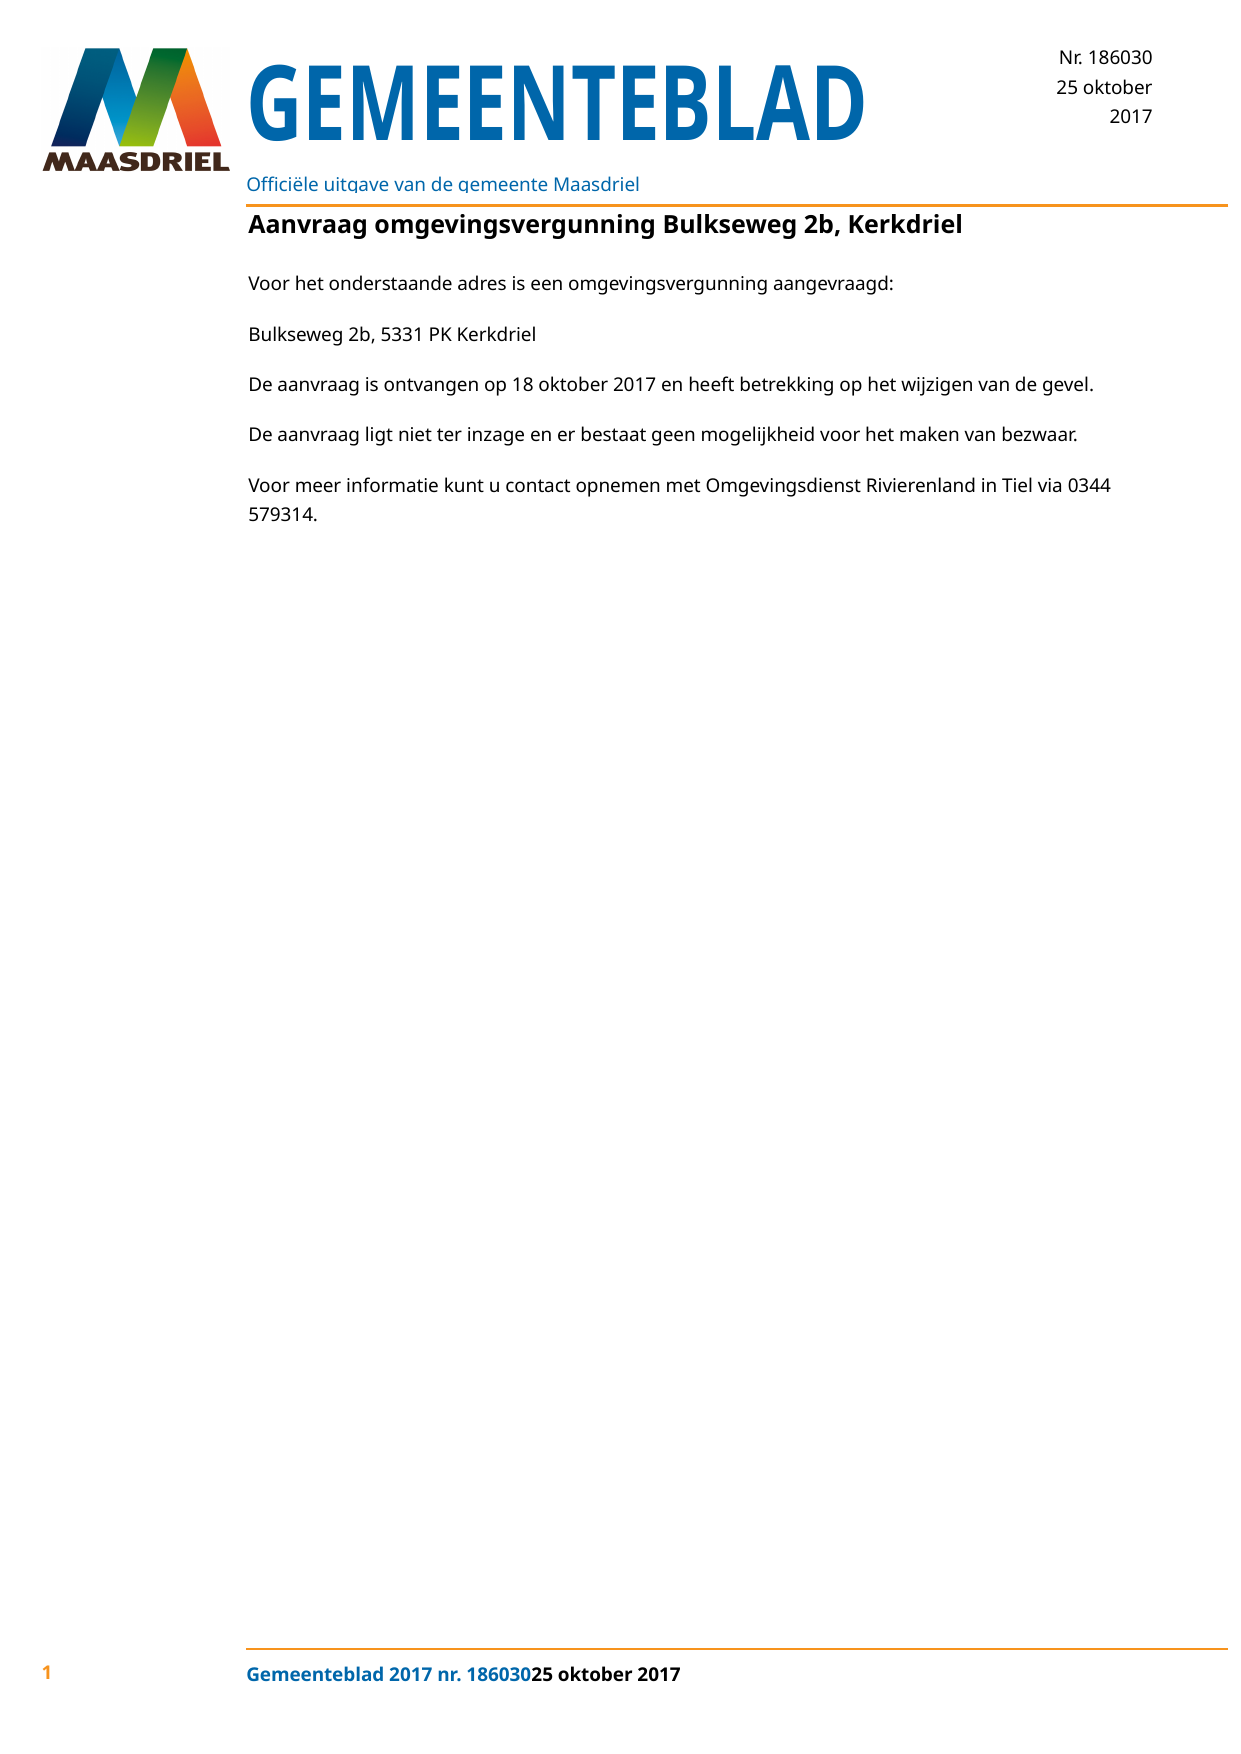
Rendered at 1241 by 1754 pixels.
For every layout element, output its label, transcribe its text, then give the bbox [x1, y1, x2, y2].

text Bulkseweg 2b, 5331 PK Kerkdriel [248, 321, 1152, 346]
text De aanvraag ligt niet ter inzage en er bestaat geen mogelijkheid voor het maken van bezwaar. [248, 422, 1152, 447]
picture [41, 47, 231, 172]
text Aanvraag omgevingsvergunning Bulkseweg 2b, Kerkdriel [248, 207, 1152, 241]
text De aanvraag is ontvangen op 18 oktober 2017 en heeft betrekking op het wijzigen van de gevel. [248, 371, 1152, 397]
text Voor het onderstaande adres is een omgevingsvergunning aangevraagd: [248, 270, 1152, 296]
text Voor meer informatie kunt u contact opnemen met Omgevingsdienst Rivierenland in Tiel via 0344 579314. [248, 472, 1152, 527]
